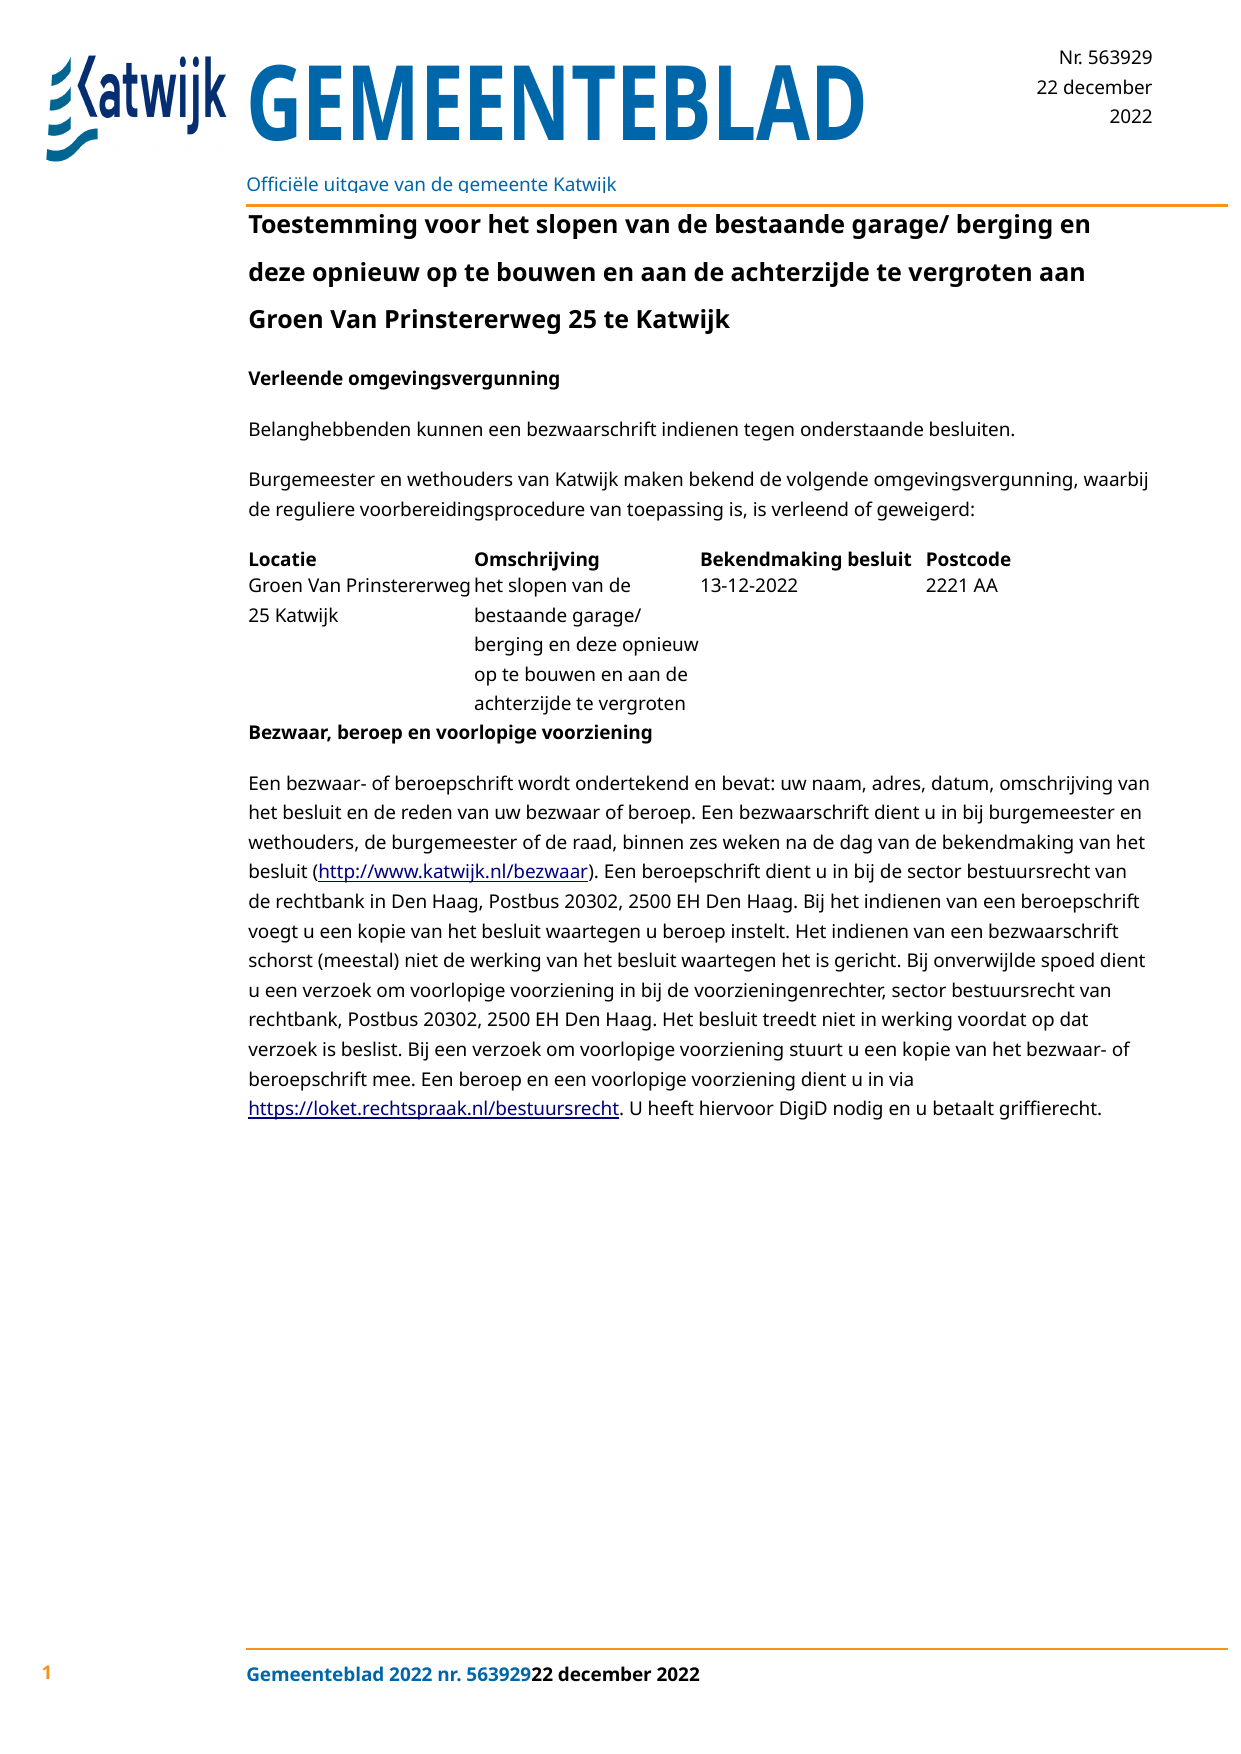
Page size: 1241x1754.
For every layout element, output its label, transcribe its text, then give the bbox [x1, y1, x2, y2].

picture [41, 47, 231, 172]
text Toestemming voor het slopen van de bestaande garage/ berging en deze opnieuw op te bouwen en aan de achterzijde te vergroten aan Groen Van Prinstererweg 25 te Katwijk [248, 207, 1152, 336]
table_cell 2221 AA [926, 572, 1152, 716]
table_cell 13-12-2022 [700, 572, 926, 716]
text Een bezwaar- of beroepschrift wordt ondertekend en bevat: uw naam, adres, datum, omschrijving van het besluit en de reden van uw bezwaar of beroep. Een bezwaarschrift dient u in bij burgemeester en wethouders, de burgemeester of de raad, binnen zes weken na de dag van de bekendmaking van het besluit (http://www.katwijk.nl/bezwaar). Een beroepschrift dient u in bij de sector bestuursrecht van de rechtbank in Den Haag, Postbus 20302, 2500 EH Den Haag. Bij het indienen van een beroepschrift voegt u een kopie van het besluit waartegen u beroep instelt. Het indienen van een bezwaarschrift schorst (meestal) niet de werking van het besluit waartegen het is gericht. Bij onverwijlde spoed dient u een verzoek om voorlopige voorziening in bij de voorzieningenrechter, sector bestuursrecht van rechtbank, Postbus 20302, 2500 EH Den Haag. Het besluit treedt niet in werking voordat op dat verzoek is beslist. Bij een verzoek om voorlopige voorziening stuurt u een kopie van het bezwaar- of beroepschrift mee. Een beroep en een voorlopige voorziening dient u in via https://loket.rechtspraak.nl/bestuursrecht. U heeft hiervoor DigiD nodig en u betaalt griffierecht. [248, 770, 1152, 1121]
table_cell het slopen van de bestaande garage/ berging en deze opnieuw op te bouwen en aan de achterzijde te vergroten [474, 572, 700, 716]
table_cell Groen Van Prinstererweg 25 Katwijk [248, 572, 474, 716]
text Bezwaar, beroep en voorlopige voorziening [248, 719, 1152, 745]
text Belanghebbenden kunnen een bezwaarschrift indienen tegen onderstaande besluiten. [248, 416, 1152, 442]
table_header Locatie [248, 546, 474, 572]
text Verleende omgevingsvergunning [248, 366, 1152, 391]
table_header Omschrijving [474, 546, 700, 572]
table_header Bekendmaking besluit [700, 546, 926, 572]
text Burgemeester en wethouders van Katwijk maken bekend de volgende omgevingsvergunning, waarbij de reguliere voorbereidingsprocedure van toepassing is, is verleend of geweigerd: [248, 466, 1152, 522]
table_header Postcode [926, 546, 1152, 572]
